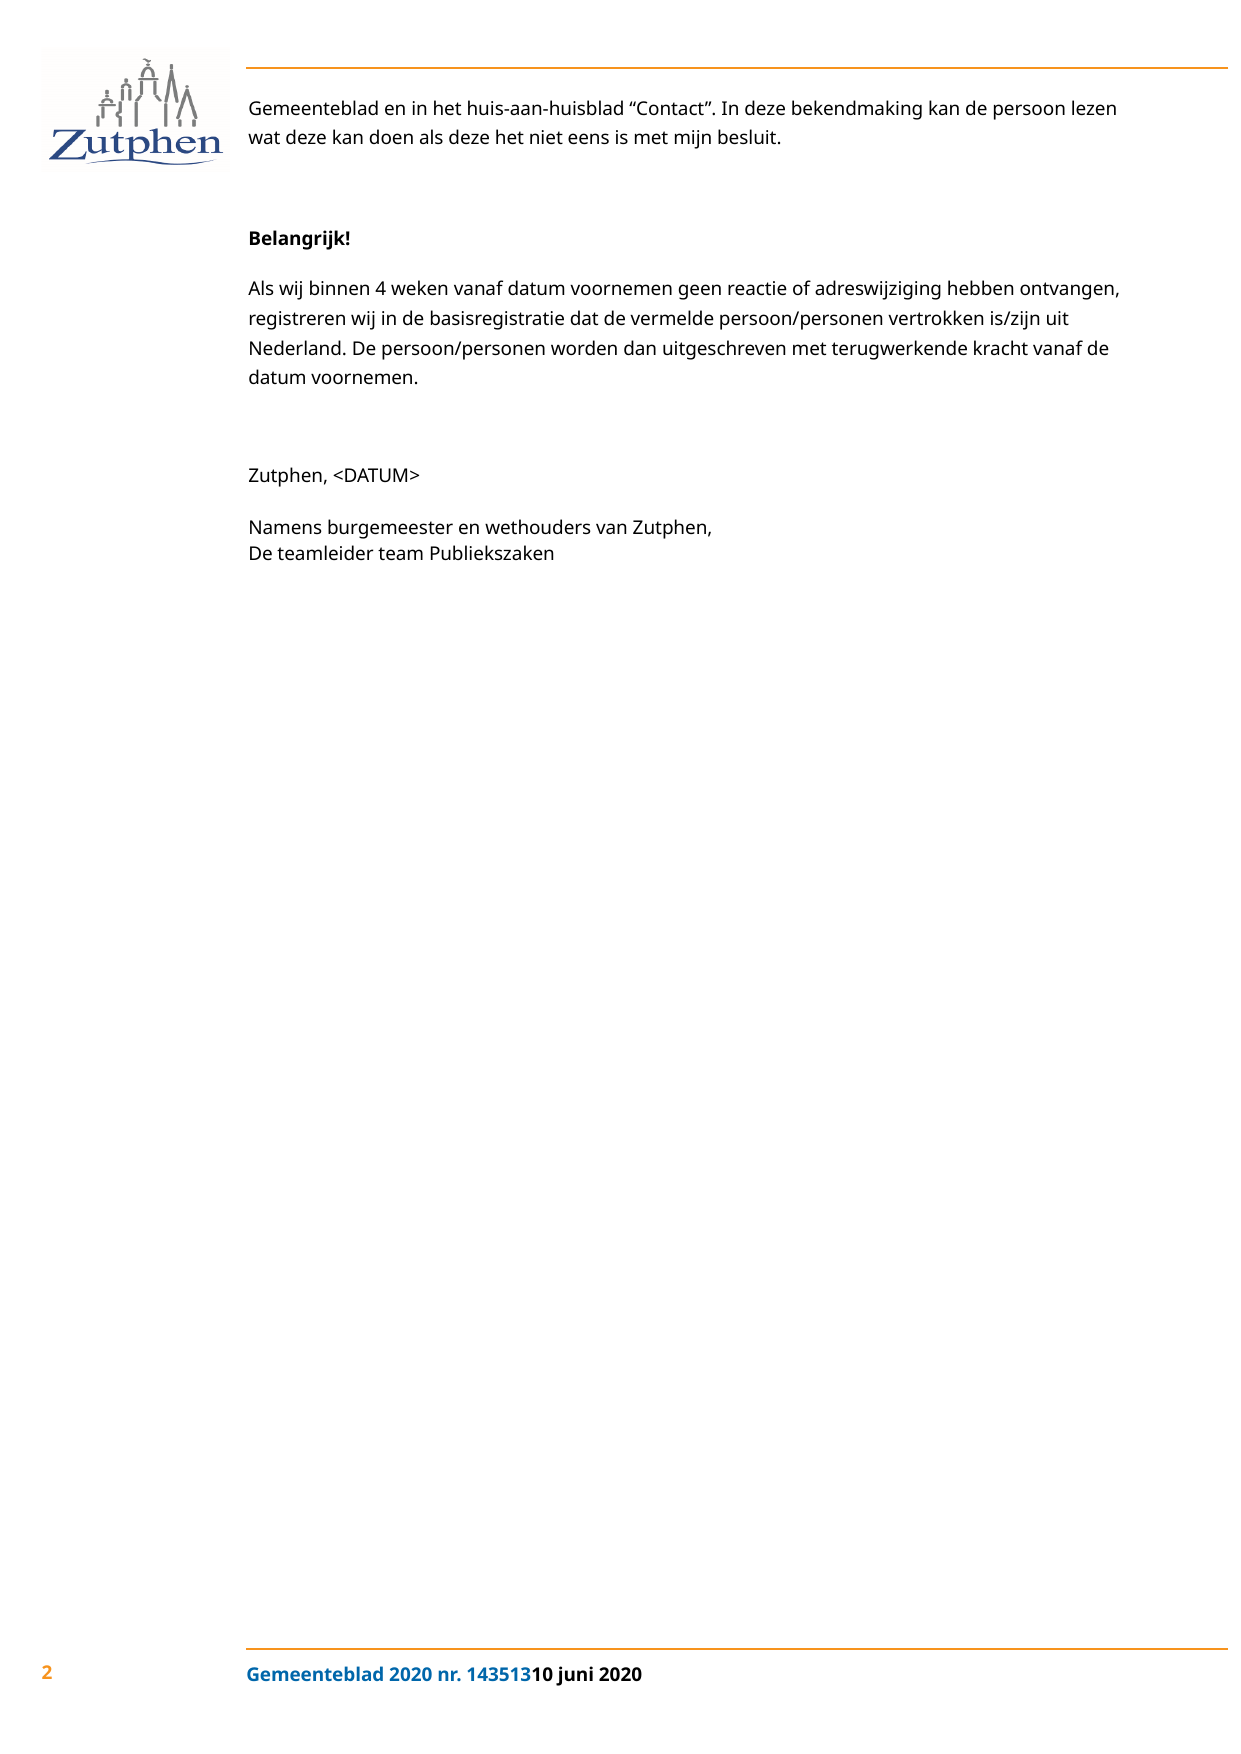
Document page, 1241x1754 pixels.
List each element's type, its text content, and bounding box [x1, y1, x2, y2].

text Als wij binnen 4 weken vanaf datum voornemen geen reactie of adreswijziging hebben ontvangen, registreren wij in de basisregistratie dat de vermelde persoon/personen vertrokken is/zijn uit Nederland. De persoon/personen worden dan uitgeschreven met terugwerkende kracht vanaf de datum voornemen. [248, 276, 1152, 390]
picture [41, 47, 231, 172]
text De teamleider team Publiekszaken [248, 540, 1152, 566]
text Gemeenteblad en in het huis-aan-huisblad “Contact”. In deze bekendmaking kan de persoon lezen wat deze kan doen als deze het niet eens is met mijn besluit. [248, 95, 1152, 150]
text Belangrijk! [248, 225, 1152, 251]
text Namens burgemeester en wethouders van Zutphen, [248, 514, 1152, 540]
text Zutphen, <DATUM> [248, 463, 1152, 488]
